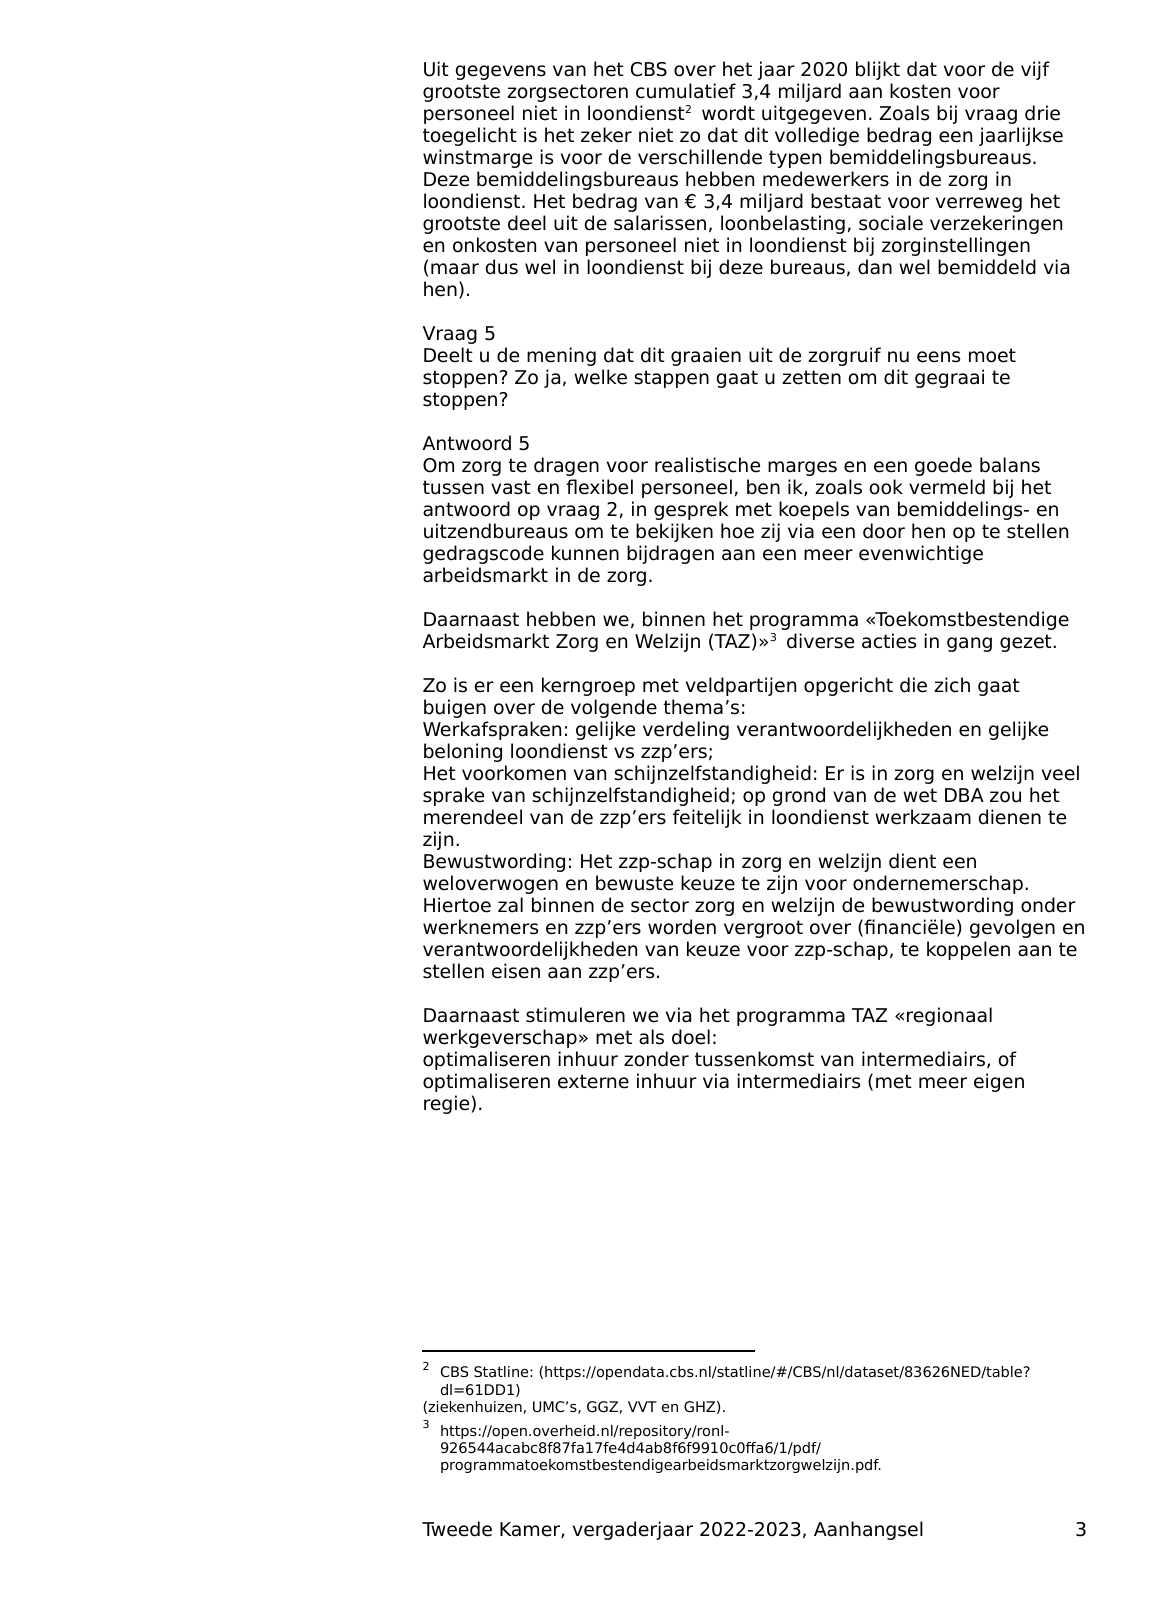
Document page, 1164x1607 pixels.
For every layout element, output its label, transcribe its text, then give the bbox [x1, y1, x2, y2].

text Vraag 5 [422, 323, 1087, 345]
text Het voorkomen van schijnzelfstandigheid: Er is in zorg en welzijn veel sprake van schijnzelfstandigheid; op grond van de wet DBA zou het merendeel van de zzp’ers feitelijk in loondienst werkzaam dienen te zijn. [422, 763, 1087, 851]
text Zo is er een kerngroep met veldpartijen opgericht die zich gaat buigen over de volgende thema’s: [422, 675, 1087, 719]
text Daarnaast stimuleren we via het programma TAZ «regionaal werkgeverschap» met als doel: [422, 1005, 1087, 1049]
text optimaliseren externe inhuur via intermediairs (met meer eigen regie). [422, 1071, 1087, 1115]
text Werkafspraken: gelijke verdeling verantwoordelijkheden en gelijke beloning loondienst vs zzp’ers; [422, 719, 1087, 763]
text Deelt u de mening dat dit graaien uit de zorgruif nu eens moet stoppen? Zo ja, welke stappen gaat u zetten om dit gegraai te stoppen? [422, 345, 1087, 411]
text optimaliseren inhuur zonder tussenkomst van intermediairs, of [422, 1049, 1087, 1071]
text Daarnaast hebben we, binnen het programma «Toekomstbestendige Arbeidsmarkt Zorg en Welzijn (TAZ)» diverse acties in gang gezet. [422, 609, 1087, 653]
text Om zorg te dragen voor realistische marges en een goede balans tussen vast en flexibel personeel, ben ik, zoals ook vermeld bij het antwoord op vraag 2, in gesprek met koepels van bemiddelings- en uitzendbureaus om te bekijken hoe zij via een door hen op te stellen gedragscode kunnen bijdragen aan een meer evenwichtige arbeidsmarkt in de zorg. [422, 455, 1087, 587]
text CBS Statline: (https://opendata.cbs.nl/statline/#/CBS/nl/dataset/83626NED/table?dl=61DD1) [422, 1360, 1087, 1399]
text https://open.overheid.nl/repository/ronl-926544acabc8f87fa17fe4d4ab8f6f9910c0ffa6/1/pdf/programmatoekomstbestendigearbeidsmarktzorgwelzijn.pdf. [422, 1418, 1087, 1474]
text Bewustwording: Het zzp-schap in zorg en welzijn dient een weloverwogen en bewuste keuze te zijn voor ondernemerschap. Hiertoe zal binnen de sector zorg en welzijn de bewustwording onder werknemers en zzp’ers worden vergroot over (financiële) gevolgen en verantwoordelijkheden van keuze voor zzp-schap, te koppelen aan te stellen eisen aan zzp’ers. [422, 851, 1087, 983]
text (ziekenhuizen, UMC’s, GGZ, VVT en GHZ). [422, 1399, 1087, 1416]
text Antwoord 5 [422, 433, 1087, 455]
text Uit gegevens van het CBS over het jaar 2020 blijkt dat voor de vijf grootste zorgsectoren cumulatief 3,4 miljard aan kosten voor personeel niet in loondienst wordt uitgegeven. Zoals bij vraag drie toegelicht is het zeker niet zo dat dit volledige bedrag een jaarlijkse winstmarge is voor de verschillende typen bemiddelingsbureaus. Deze bemiddelingsbureaus hebben medewerkers in de zorg in loondienst. Het bedrag van € 3,4 miljard bestaat voor verreweg het grootste deel uit de salarissen, loonbelasting, sociale verzekeringen en onkosten van personeel niet in loondienst bij zorginstellingen (maar dus wel in loondienst bij deze bureaus, dan wel bemiddeld via hen). [422, 59, 1087, 301]
